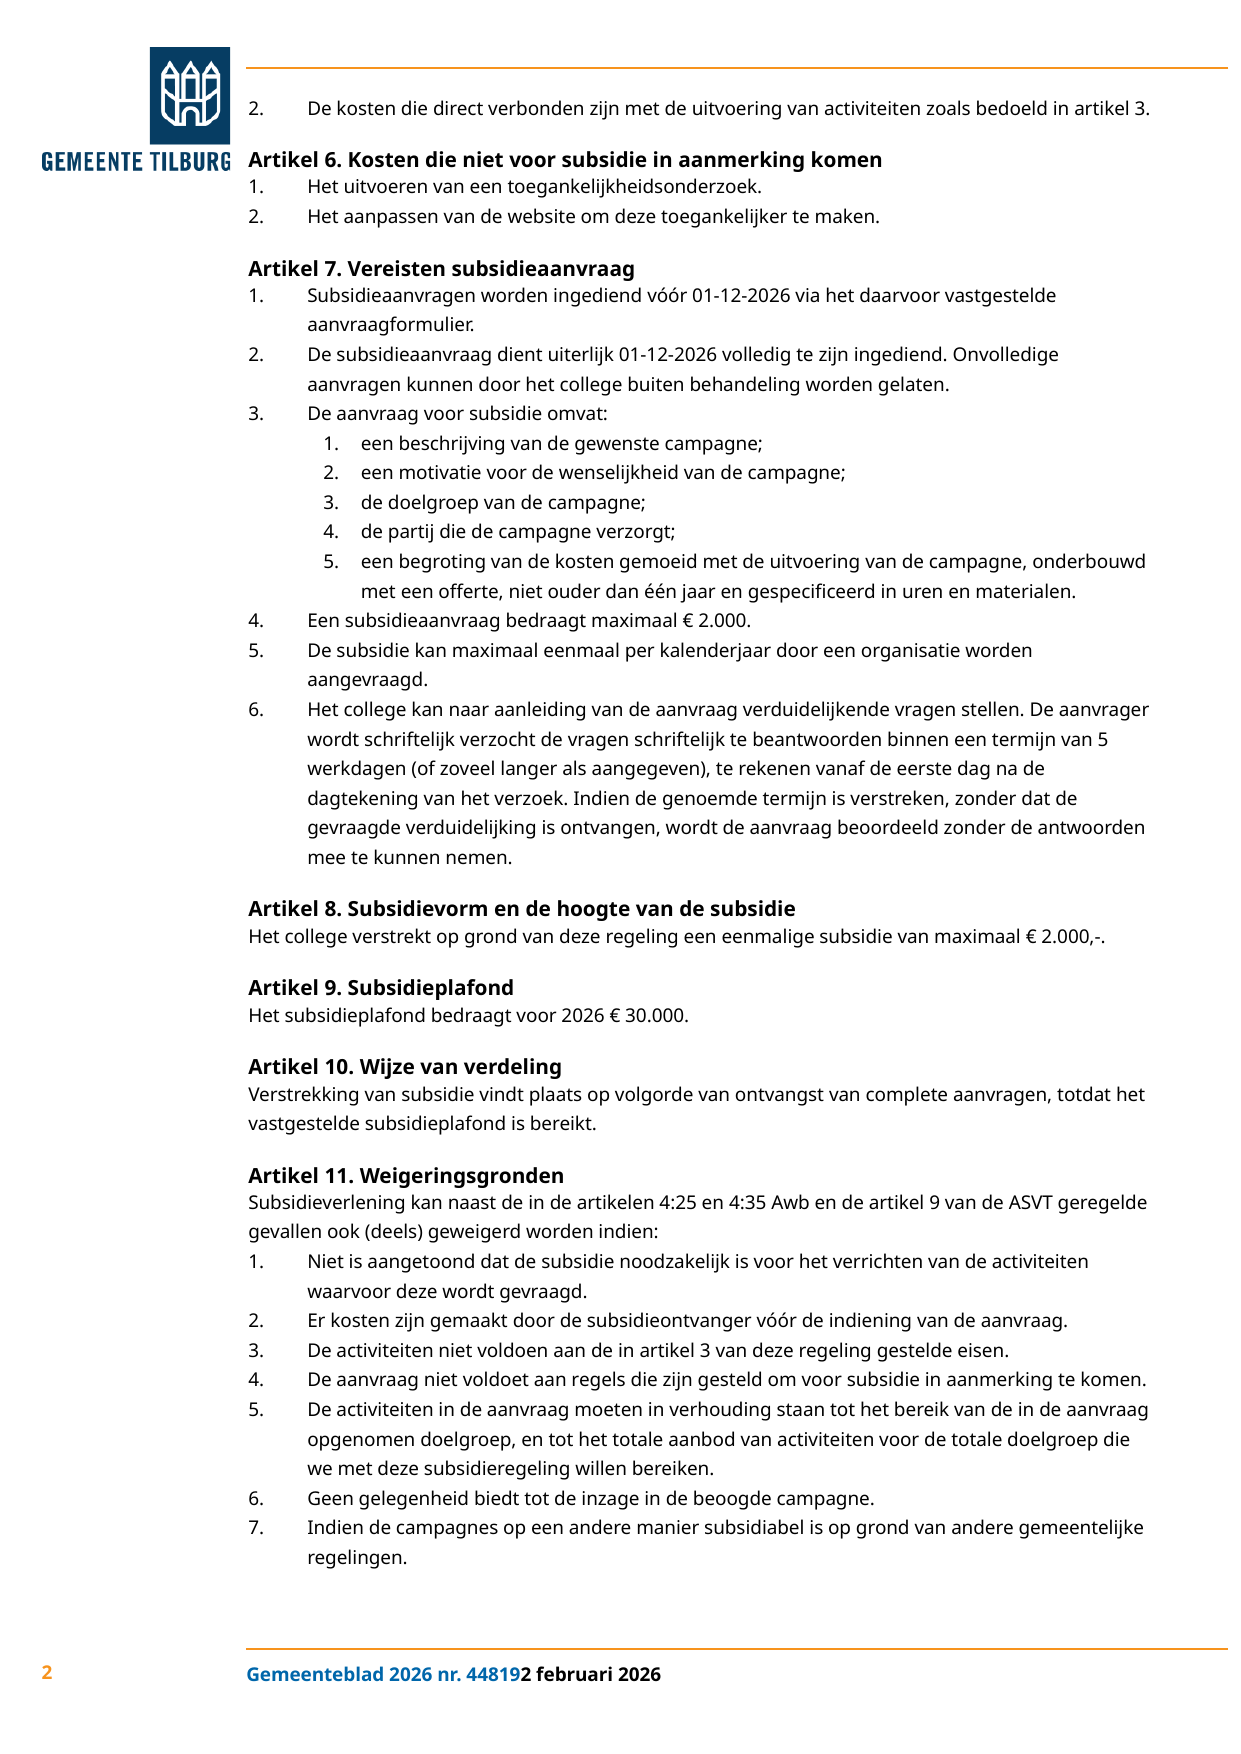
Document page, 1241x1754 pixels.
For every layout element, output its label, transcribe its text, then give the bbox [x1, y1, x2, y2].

list Indien de campagnes op een andere manier subsidiabel is op grond van andere gemeentelijke regelingen. [248, 1514, 1152, 1570]
text Artikel 9. Subsidieplafond [248, 973, 1152, 1002]
list De activiteiten niet voldoen aan de in artikel 3 van deze regeling gestelde eisen. [248, 1337, 1152, 1363]
list Het uitvoeren van een toegankelijkheidsonderzoek. [248, 174, 1152, 199]
list een motivatie voor de wenselijkheid van de campagne; [323, 459, 1152, 485]
text Artikel 11. Weigeringsgronden [248, 1161, 1152, 1189]
list de doelgroep van de campagne; [323, 489, 1152, 515]
text Artikel 10. Wijze van verdeling [248, 1052, 1152, 1081]
list de partij die de campagne verzorgt; [323, 519, 1152, 544]
list Het college kan naar aanleiding van de aanvraag verduidelijkende vragen stellen. De aanvrager wordt schriftelijk verzocht de vragen schriftelijk te beantwoorden binnen een termijn van 5 werkdagen (of zoveel langer als aangegeven), te rekenen vanaf de eerste dag na de dagtekening van het verzoek. Indien de genoemde termijn is verstreken, zonder dat de gevraagde verduidelijking is ontvangen, wordt de aanvraag beoordeeld zonder de antwoorden mee te kunnen nemen. [248, 696, 1152, 870]
text Het college verstrekt op grond van deze regeling een eenmalige subsidie van maximaal € 2.000,-. [248, 923, 1152, 949]
list De subsidieaanvraag dient uiterlijk 01-12-2026 volledig te zijn ingediend. Onvolledige aanvragen kunnen door het college buiten behandeling worden gelaten. [248, 341, 1152, 397]
picture [41, 47, 231, 172]
list Niet is aangetoond dat de subsidie noodzakelijk is voor het verrichten van de activiteiten waarvoor deze wordt gevraagd. [248, 1248, 1152, 1304]
list De activiteiten in de aanvraag moeten in verhouding staan tot het bereik van de in de aanvraag opgenomen doelgroep, en tot het totale aanbod van activiteiten voor de totale doelgroep die we met deze subsidieregeling willen bereiken. [248, 1396, 1152, 1481]
list De aanvraag voor subsidie omvat: [248, 400, 1152, 426]
list een begroting van de kosten gemoeid met de uitvoering van de campagne, onderbouwd met een offerte, niet ouder dan één jaar en gespecificeerd in uren en materialen. [323, 548, 1152, 604]
text Artikel 7. Vereisten subsidieaanvraag [248, 254, 1152, 282]
list De aanvraag niet voldoet aan regels die zijn gesteld om voor subsidie in aanmerking te komen. [248, 1367, 1152, 1392]
list Subsidieaanvragen worden ingediend vóór 01-12-2026 via het daarvoor vastgestelde aanvraagformulier. [248, 282, 1152, 337]
text Het subsidieplafond bedraagt voor 2026 € 30.000. [248, 1002, 1152, 1028]
list De subsidie kan maximaal eenmaal per kalenderjaar door een organisatie worden aangevraagd. [248, 637, 1152, 692]
list Het aanpassen van de website om deze toegankelijker te maken. [248, 203, 1152, 229]
list De kosten die direct verbonden zijn met de uitvoering van activiteiten zoals bedoeld in artikel 3. [248, 95, 1152, 121]
text Subsidieverlening kan naast de in de artikelen 4:25 en 4:35 Awb en de artikel 9 van de ASVT geregelde gevallen ook (deels) geweigerd worden indien: [248, 1189, 1152, 1244]
list Een subsidieaanvraag bedraagt maximaal € 2.000. [248, 607, 1152, 633]
list een beschrijving van de gewenste campagne; [323, 430, 1152, 456]
text Artikel 6. Kosten die niet voor subsidie in aanmerking komen [248, 145, 1152, 174]
list Er kosten zijn gemaakt door de subsidieontvanger vóór de indiening van de aanvraag. [248, 1307, 1152, 1333]
list Geen gelegenheid biedt tot de inzage in de beoogde campagne. [248, 1485, 1152, 1511]
text Verstrekking van subsidie vindt plaats op volgorde van ontvangst van complete aanvragen, totdat het vastgestelde subsidieplafond is bereikt. [248, 1081, 1152, 1136]
text Artikel 8. Subsidievorm en de hoogte van de subsidie [248, 894, 1152, 923]
